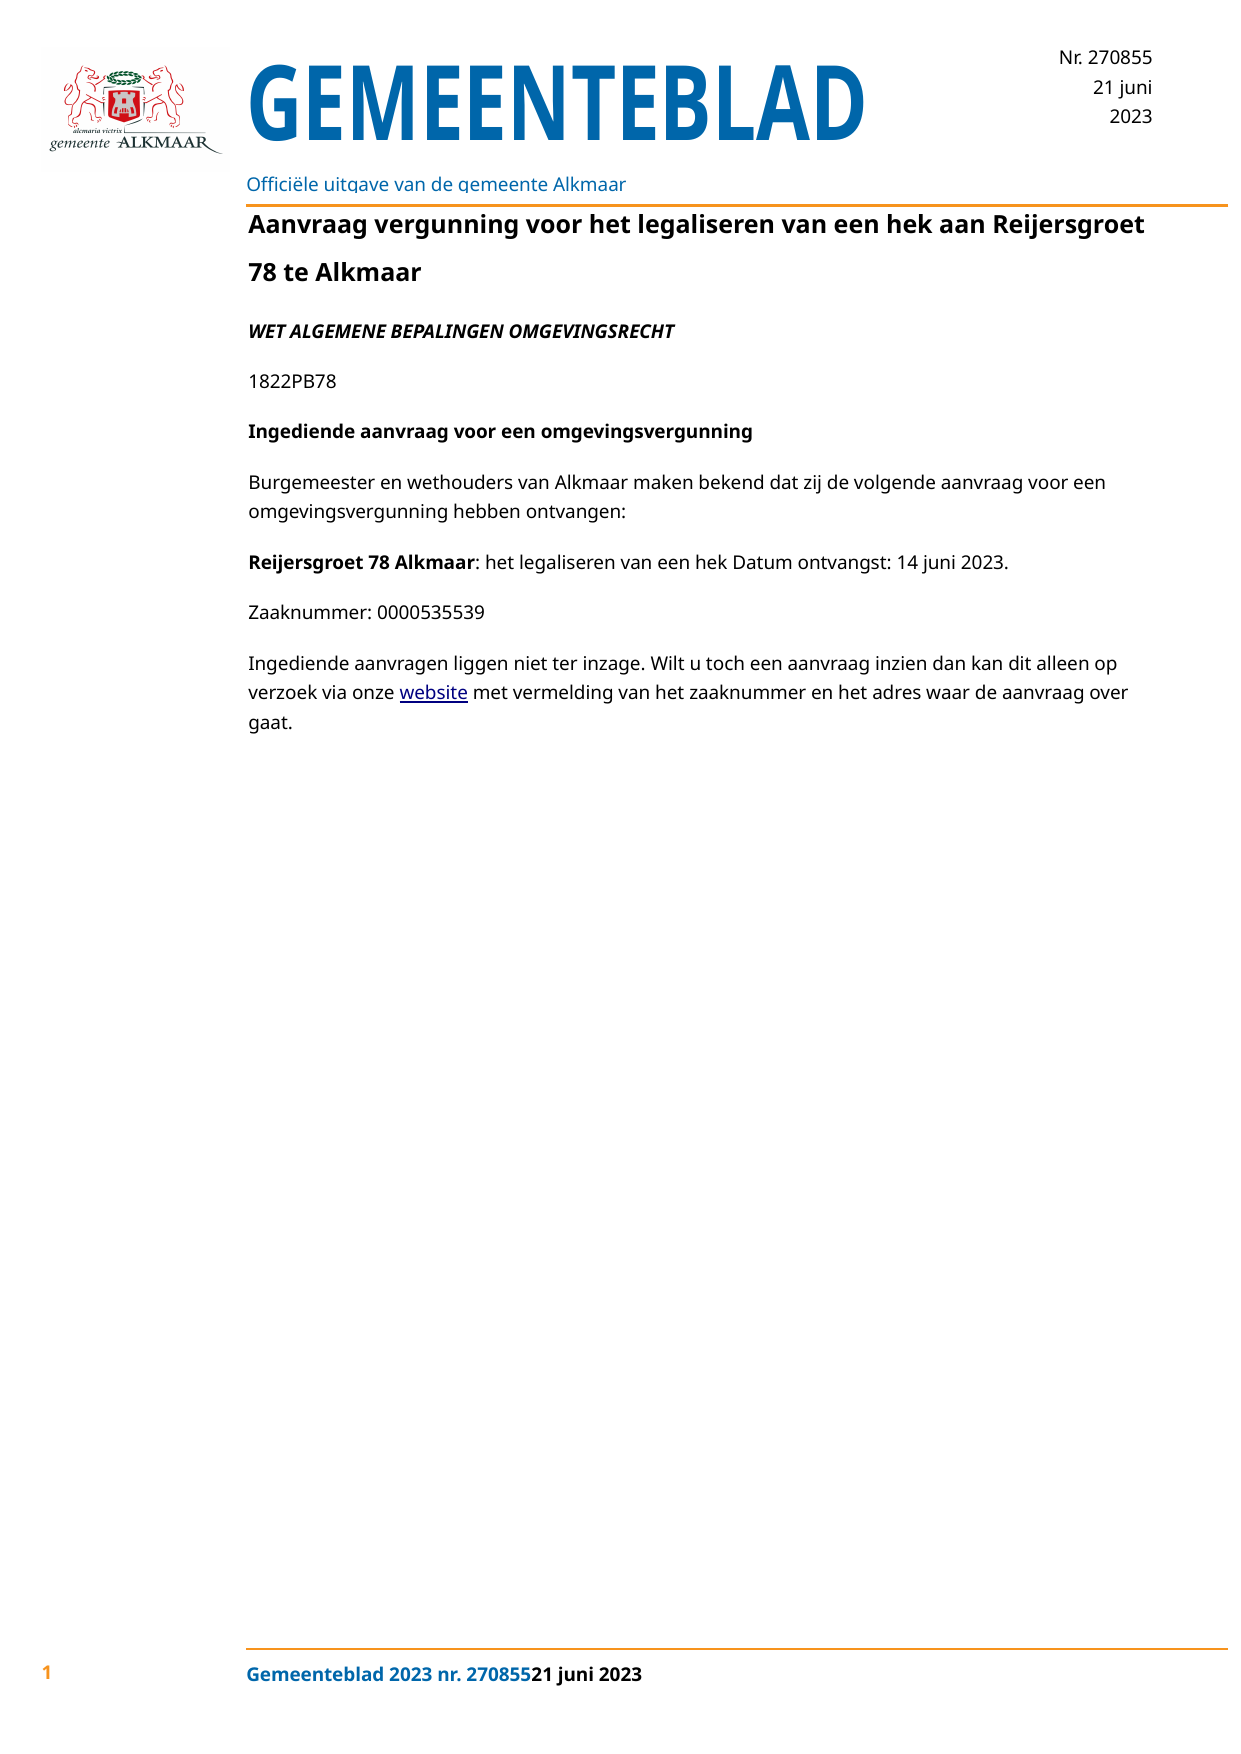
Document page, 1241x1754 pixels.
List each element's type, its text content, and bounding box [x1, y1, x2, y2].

picture [41, 47, 231, 172]
text Aanvraag vergunning voor het legaliseren van een hek aan Reijersgroet 78 te Alkmaar [248, 207, 1152, 288]
text 1822PB78 [248, 368, 1152, 394]
text WET ALGEMENE BEPALINGEN OMGEVINGSRECHT [248, 318, 1152, 344]
text Burgemeester en wethouders van Alkmaar maken bekend dat zij de volgende aanvraag voor een omgevingsvergunning hebben ontvangen: [248, 469, 1152, 524]
text Reijersgroet 78 Alkmaar: het legaliseren van een hek Datum ontvangst: 14 juni 2023. [248, 549, 1152, 575]
text Ingediende aanvragen liggen niet ter inzage. Wilt u toch een aanvraag inzien dan kan dit alleen op verzoek via onze website met vermelding van het zaaknummer en het adres waar de aanvraag over gaat. [248, 650, 1152, 735]
text Zaaknummer: 0000535539 [248, 599, 1152, 625]
text Ingediende aanvraag voor een omgevingsvergunning [248, 419, 1152, 444]
